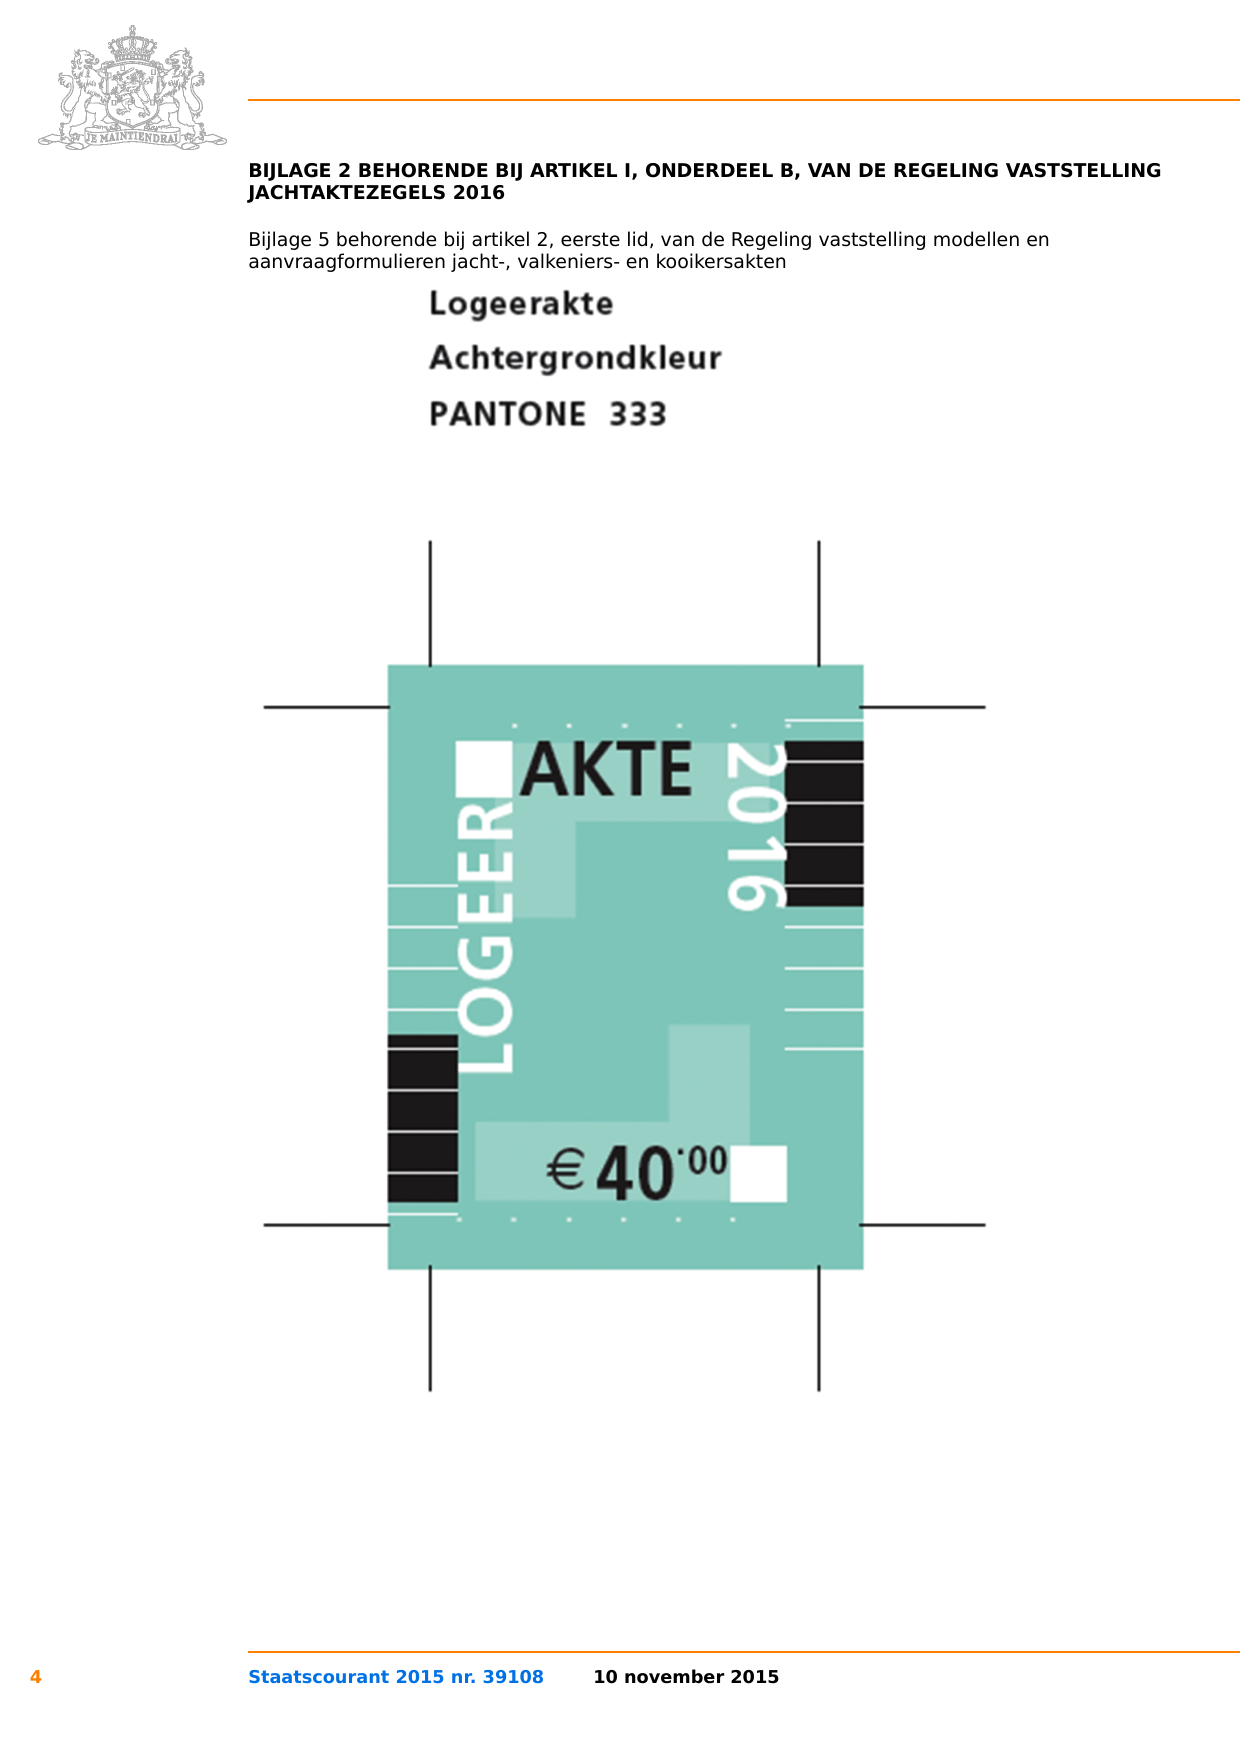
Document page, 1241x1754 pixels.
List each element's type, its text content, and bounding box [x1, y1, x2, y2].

picture [38, 25, 227, 150]
subtitle BIJLAGE 2 BEHORENDE BIJ ARTIKEL I, ONDERDEEL B, VAN DE REGELING VASTSTELLING JACHTAKTEZEGELS 2016 [248, 160, 1163, 204]
picture [248, 272, 1004, 1401]
text Bijlage 5 behorende bij artikel 2, eerste lid, van de Regeling vaststelling modellen en aanvraagformulieren jacht-, valkeniers- en kooikersakten [248, 229, 1163, 1401]
